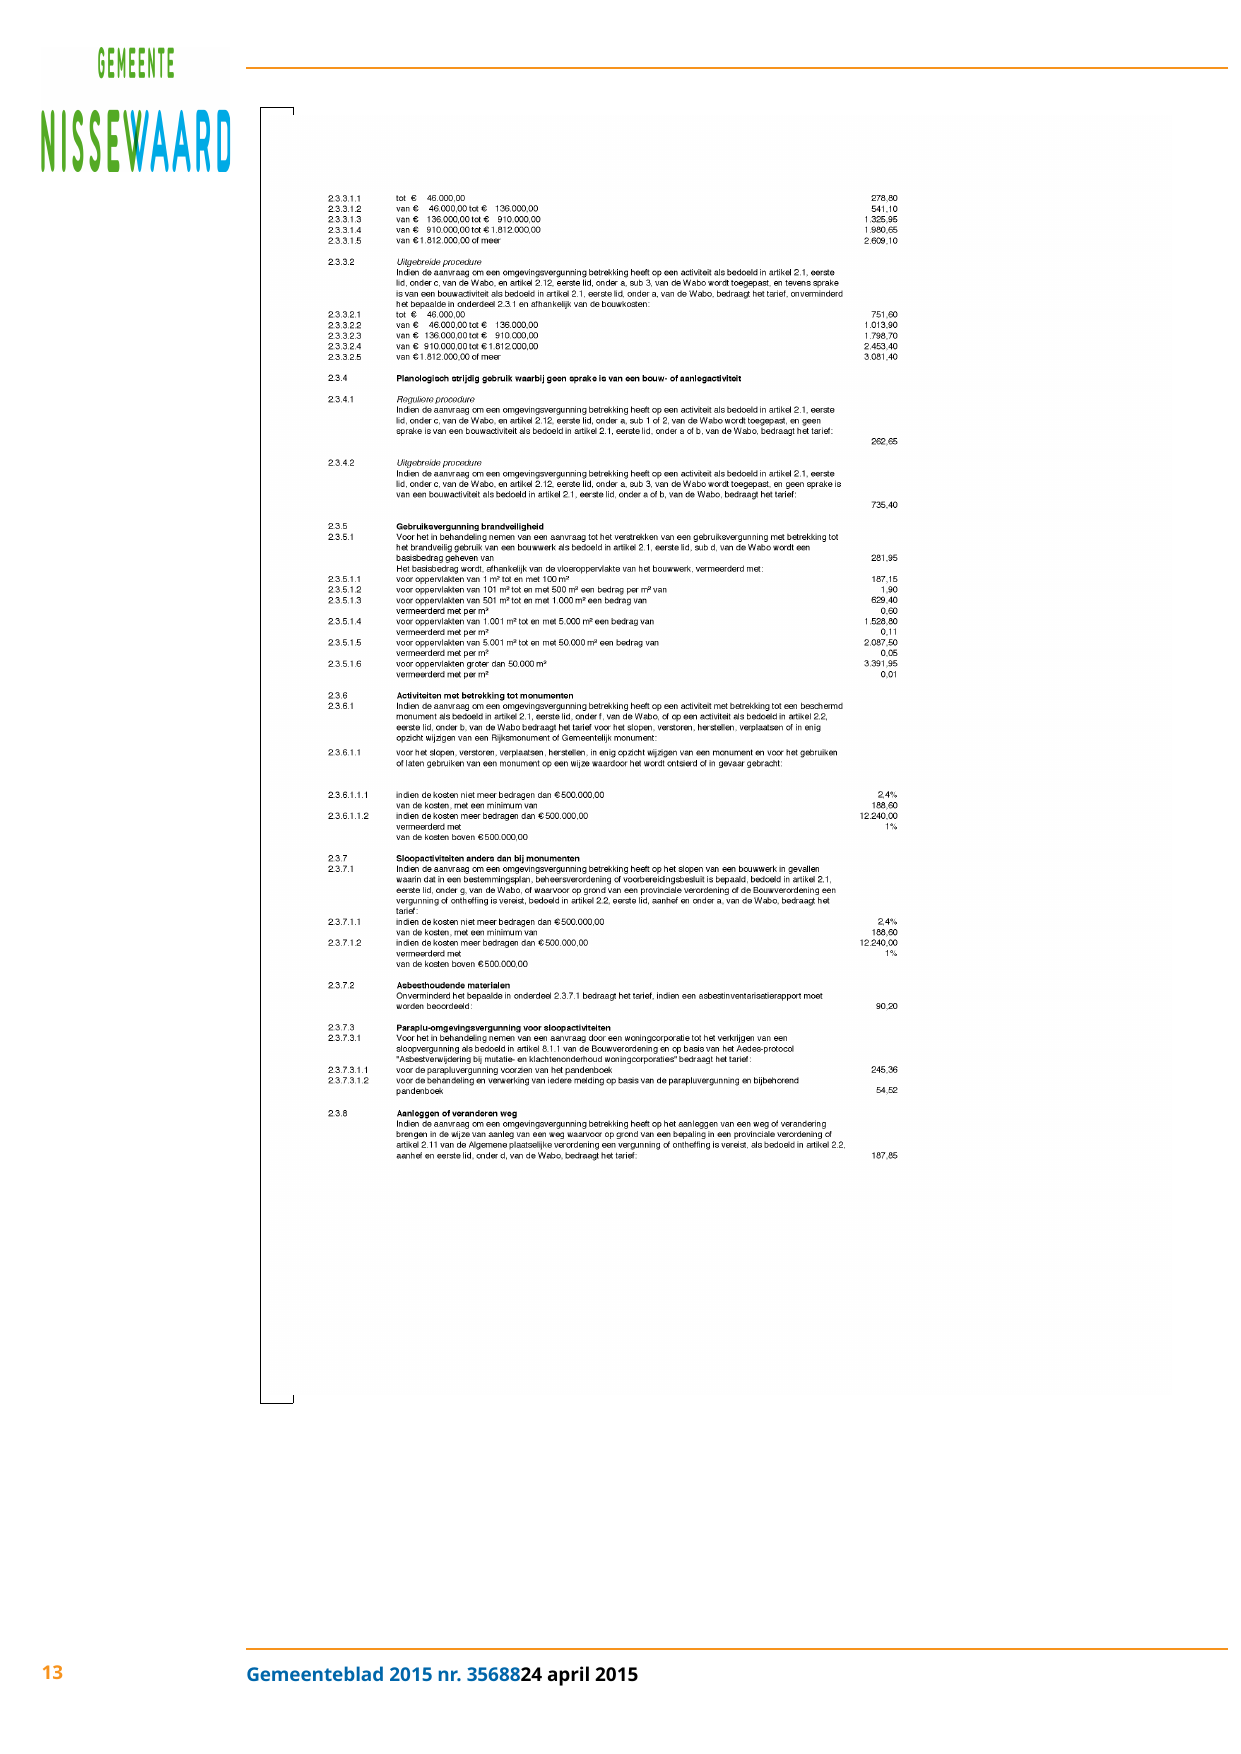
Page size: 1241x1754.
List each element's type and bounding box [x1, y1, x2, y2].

table_cell [248, 95, 1152, 1421]
picture [176, 157, 187, 172]
picture [41, 47, 231, 172]
picture [201, 122, 206, 138]
picture [222, 122, 227, 160]
picture [200, 151, 206, 172]
picture [268, 115, 1173, 1395]
table_cell [261, 108, 293, 1403]
picture [154, 157, 165, 172]
